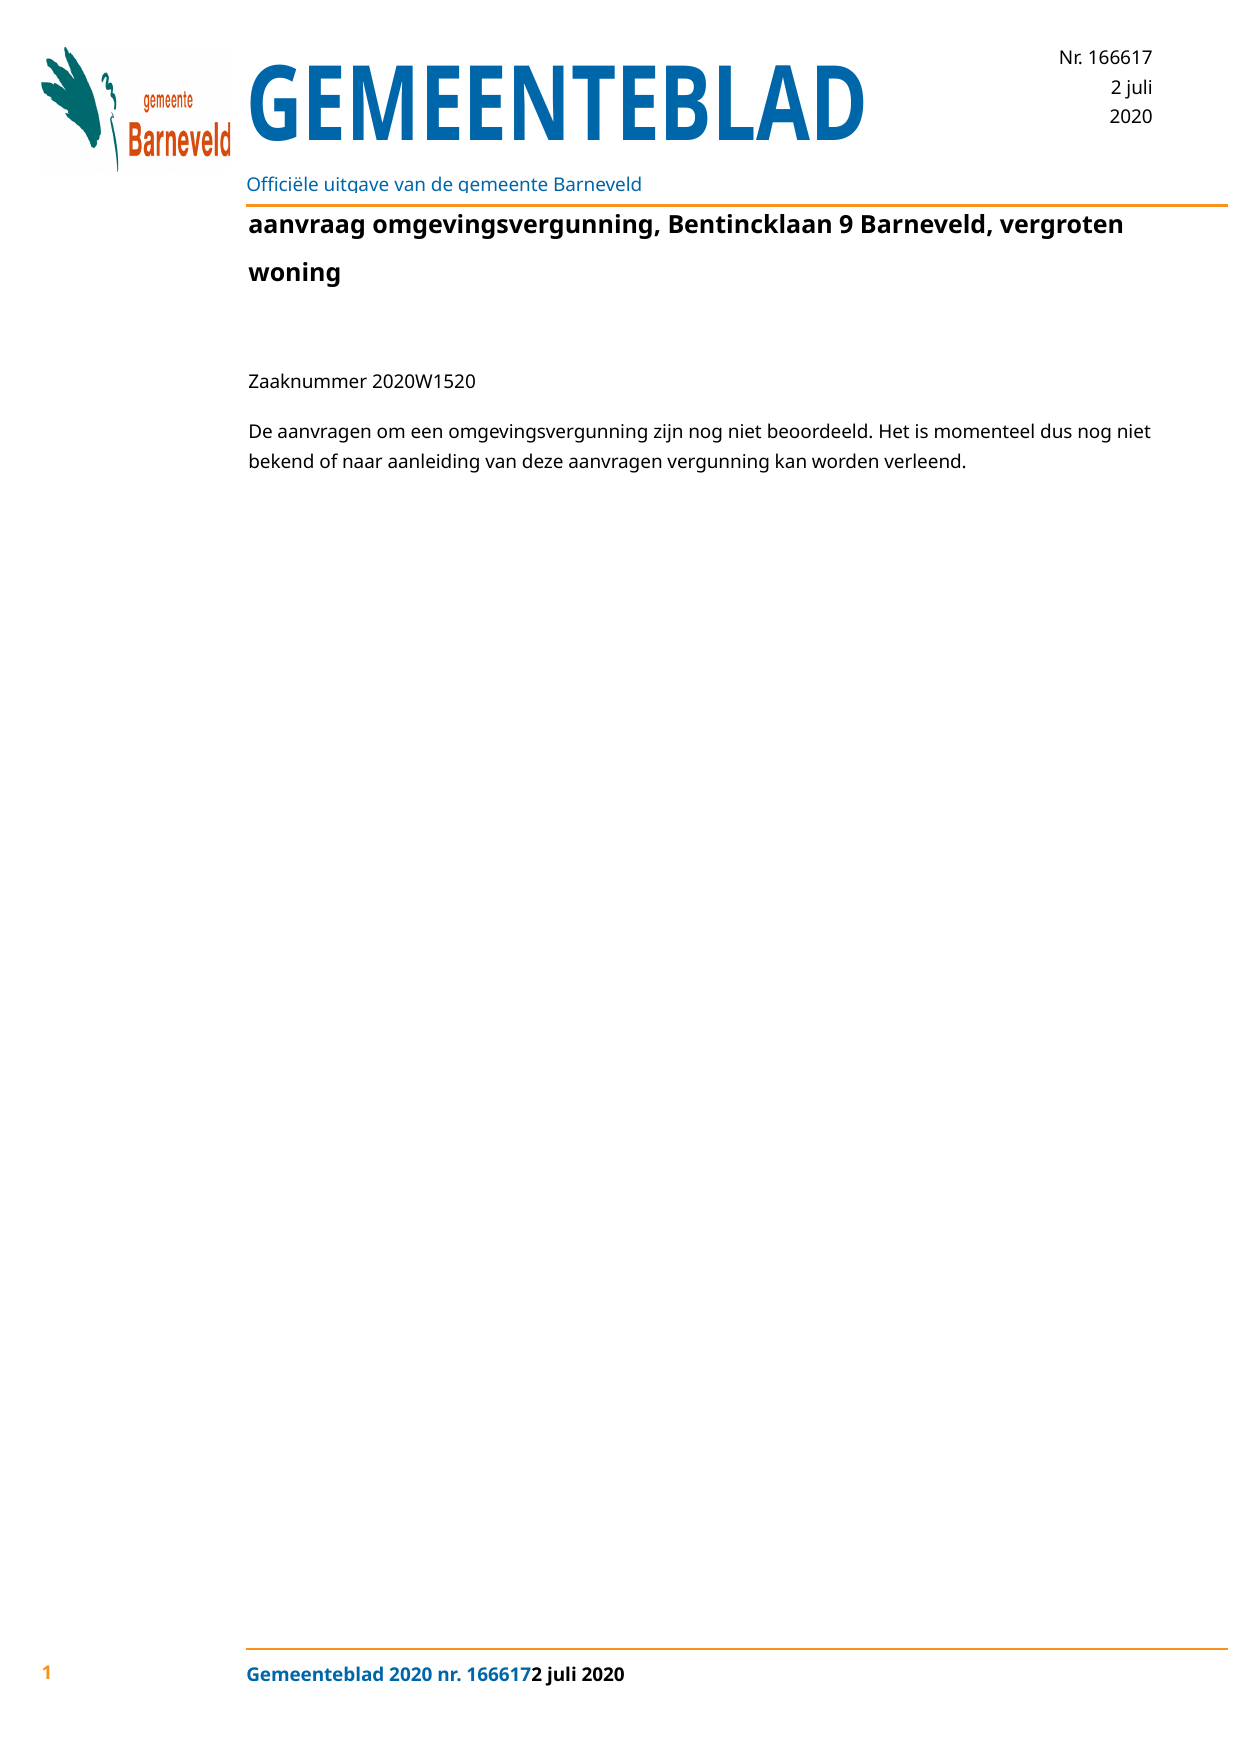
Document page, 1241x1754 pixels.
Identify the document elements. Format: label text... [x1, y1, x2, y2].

text Zaaknummer 2020W1520 [248, 368, 1152, 394]
text De aanvragen om een omgevingsvergunning zijn nog niet beoordeeld. Het is momenteel dus nog niet bekend of naar aanleiding van deze aanvragen vergunning kan worden verleend. [248, 419, 1152, 474]
picture [41, 47, 231, 172]
text aanvraag omgevingsvergunning, Bentincklaan 9 Barneveld, vergroten woning [248, 207, 1152, 288]
